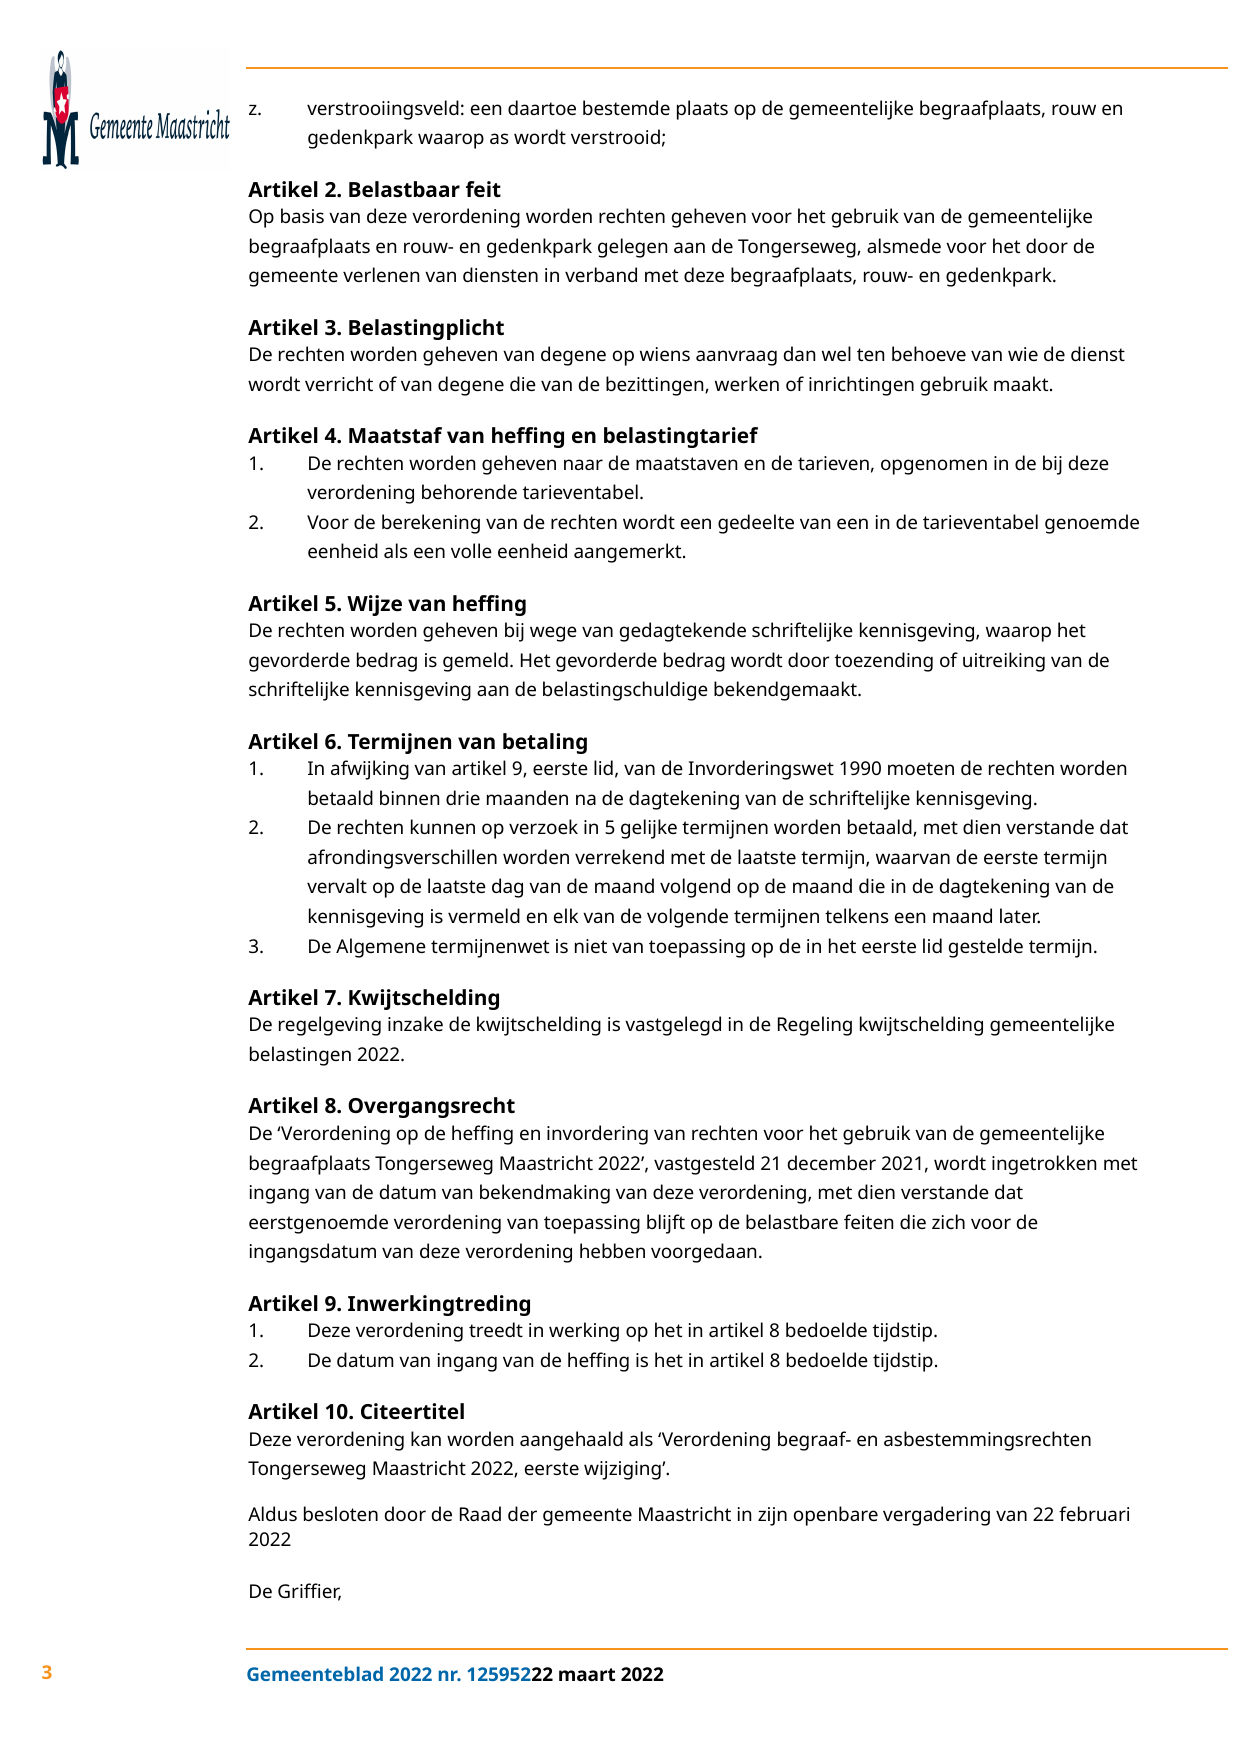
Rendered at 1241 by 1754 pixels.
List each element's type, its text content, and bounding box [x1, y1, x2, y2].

text Aldus besloten door de Raad der gemeente Maastricht in zijn openbare vergadering van 22 februari 2022 [248, 1501, 1152, 1552]
text Artikel 10. Citeertitel [248, 1397, 1152, 1426]
text De rechten worden geheven van degene op wiens aanvraag dan wel ten behoeve van wie de dienst wordt verricht of van degene die van de bezittingen, werken of inrichtingen gebruik maakt. [248, 341, 1152, 397]
list De Algemene termijnenwet is niet van toepassing op de in het eerste lid gestelde termijn. [248, 933, 1152, 958]
text De ‘Verordening op de heffing en invordering van rechten voor het gebruik van de gemeentelijke begraafplaats Tongerseweg Maastricht 2022’, vastgesteld 21 december 2021, wordt ingetrokken met ingang van de datum van bekendmaking van deze verordening, met dien verstande dat eerstgenoemde verordening van toepassing blijft op de belastbare feiten die zich voor de ingangsdatum van deze verordening hebben voorgedaan. [248, 1120, 1152, 1264]
text Artikel 5. Wijze van heffing [248, 589, 1152, 617]
text Artikel 7. Kwijtschelding [248, 983, 1152, 1012]
text De regelgeving inzake de kwijtschelding is vastgelegd in de Regeling kwijtschelding gemeentelijke belastingen 2022. [248, 1012, 1152, 1067]
list De datum van ingang van de heffing is het in artikel 8 bedoelde tijdstip. [248, 1347, 1152, 1373]
text Deze verordening kan worden aangehaald als ‘Verordening begraaf- en asbestemmingsrechten Tongerseweg Maastricht 2022, eerste wijziging’. [248, 1426, 1152, 1481]
list In afwijking van artikel 9, eerste lid, van de Invorderingswet 1990 moeten de rechten worden betaald binnen drie maanden na de dagtekening van de schriftelijke kennisgeving. [248, 755, 1152, 811]
text Artikel 9. Inwerkingtreding [248, 1289, 1152, 1317]
text Artikel 3. Belastingplicht [248, 313, 1152, 341]
list Voor de berekening van de rechten wordt een gedeelte van een in de tarieventabel genoemde eenheid als een volle eenheid aangemerkt. [248, 509, 1152, 564]
picture [41, 47, 231, 172]
list De rechten kunnen op verzoek in 5 gelijke termijnen worden betaald, met dien verstande dat afrondingsverschillen worden verrekend met de laatste termijn, waarvan de eerste termijn vervalt op de laatste dag van de maand volgend op de maand die in de dagtekening van de kennisgeving is vermeld en elk van de volgende termijnen telkens een maand later. [248, 814, 1152, 929]
text Artikel 6. Termijnen van betaling [248, 727, 1152, 755]
text De Griffier, [248, 1578, 1152, 1604]
list De rechten worden geheven naar de maatstaven en de tarieven, opgenomen in de bij deze verordening behorende tarieventabel. [248, 450, 1152, 505]
text Artikel 2. Belastbaar feit [248, 175, 1152, 203]
list verstrooiingsveld: een daartoe bestemde plaats op de gemeentelijke begraafplaats, rouw en gedenkpark waarop as wordt verstrooid; [248, 95, 1152, 150]
text Artikel 4. Maatstaf van heffing en belastingtarief [248, 421, 1152, 450]
text Op basis van deze verordening worden rechten geheven voor het gebruik van de gemeentelijke begraafplaats en rouw- en gedenkpark gelegen aan de Tongerseweg, alsmede voor het door de gemeente verlenen van diensten in verband met deze begraafplaats, rouw- en gedenkpark. [248, 203, 1152, 288]
text De rechten worden geheven bij wege van gedagtekende schriftelijke kennisgeving, waarop het gevorderde bedrag is gemeld. Het gevorderde bedrag wordt door toezending of uitreiking van de schriftelijke kennisgeving aan de belastingschuldige bekendgemaakt. [248, 617, 1152, 702]
list Deze verordening treedt in werking op het in artikel 8 bedoelde tijdstip. [248, 1317, 1152, 1343]
text Artikel 8. Overgangsrecht [248, 1092, 1152, 1120]
